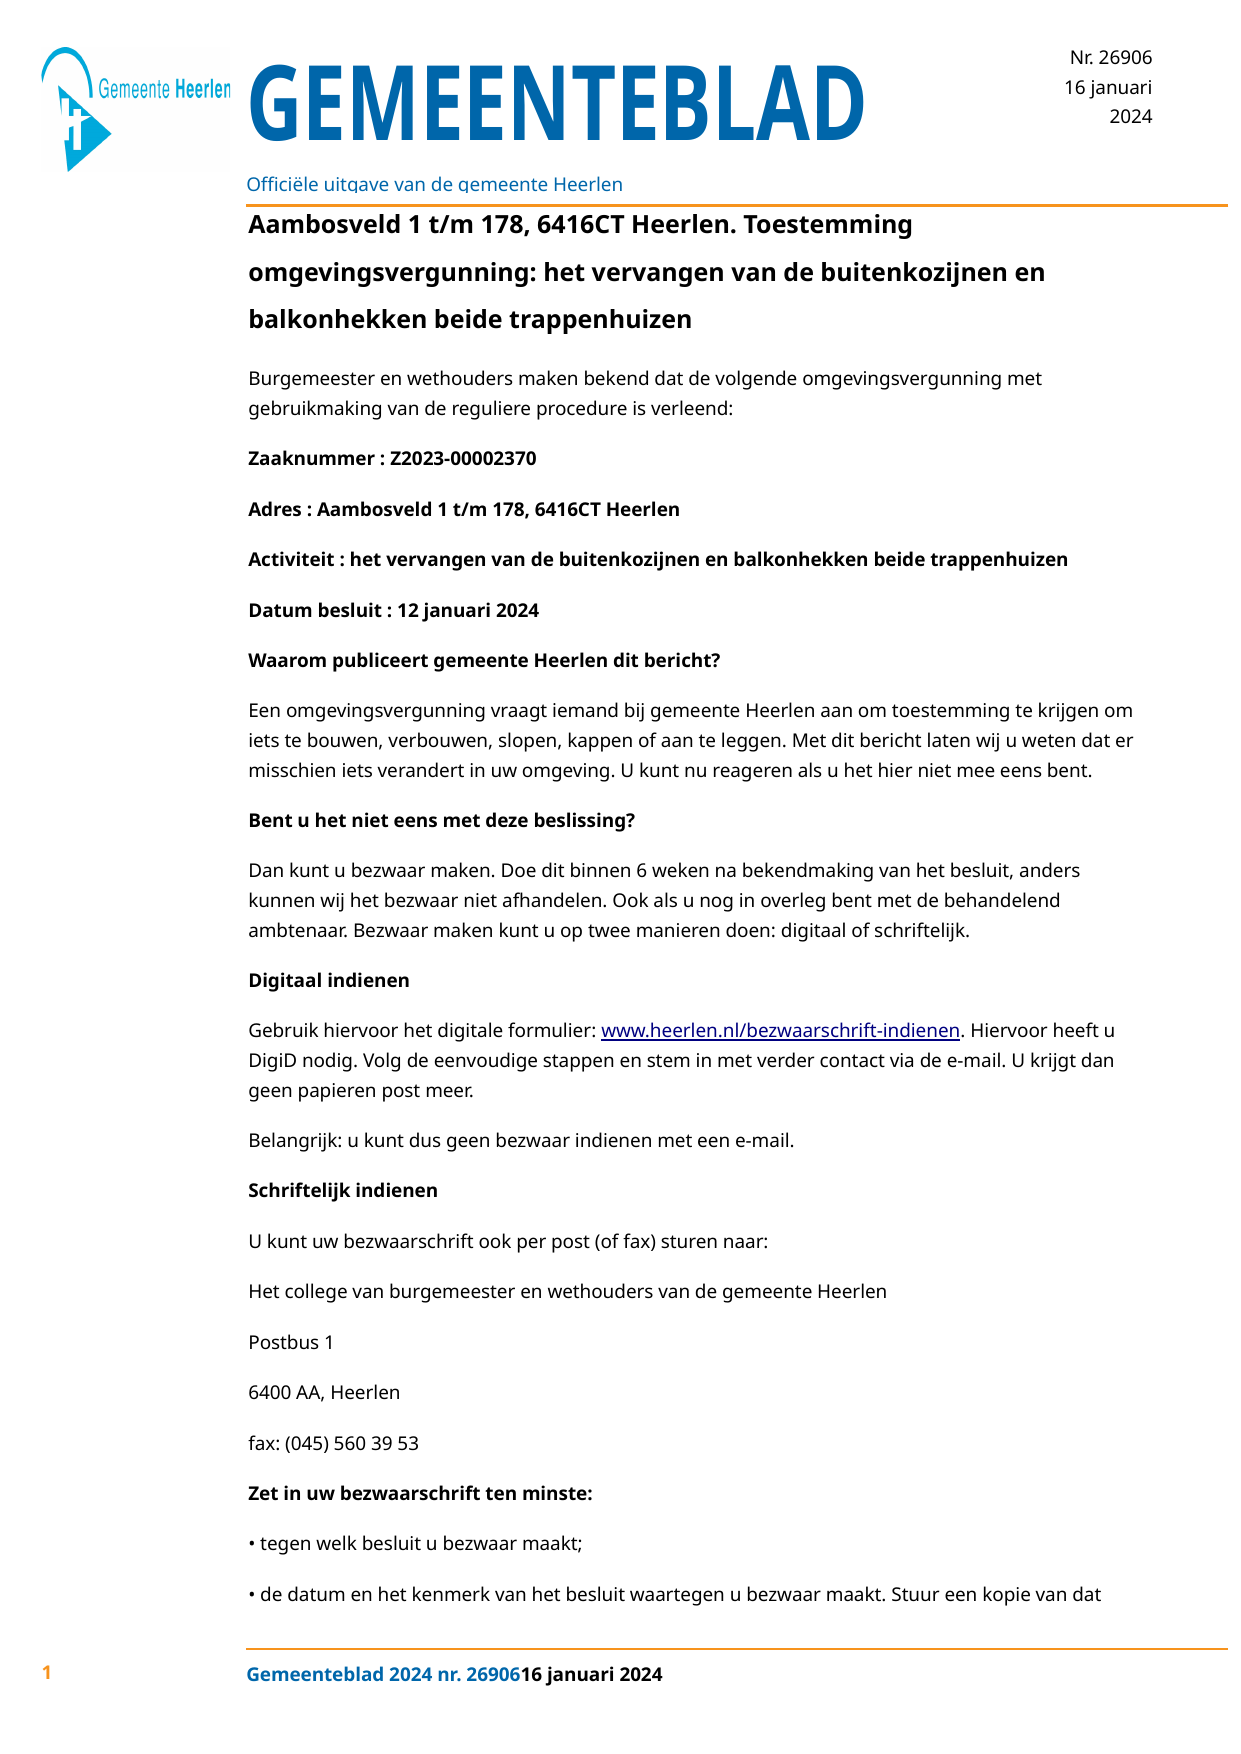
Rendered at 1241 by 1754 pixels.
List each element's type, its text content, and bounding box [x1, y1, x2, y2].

text Postbus 1 [248, 1329, 1152, 1354]
text Adres : Aambosveld 1 t/m 178, 6416CT Heerlen [248, 496, 1152, 522]
text Zaaknummer : Z2023-00002370 [248, 446, 1152, 471]
text • tegen welk besluit u bezwaar maakt; [248, 1531, 1152, 1556]
picture [41, 47, 59, 70]
text Een omgevingsvergunning vraagt iemand bij gemeente Heerlen aan om toestemming te krijgen om iets te bouwen, verbouwen, slopen, kappen of aan te leggen. Met dit bericht laten wij u weten dat er misschien iets verandert in uw omgeving. U kunt nu reageren als u het hier niet mee eens bent. [248, 698, 1152, 782]
text Digitaal indienen [248, 967, 1152, 993]
picture [41, 47, 231, 172]
text Het college van burgemeester en wethouders van de gemeente Heerlen [248, 1278, 1152, 1304]
text Burgemeester en wethouders maken bekend dat de volgende omgevingsvergunning met gebruikmaking van de reguliere procedure is verleend: [248, 366, 1152, 421]
text 6400 AA, Heerlen [248, 1379, 1152, 1405]
text Belangrijk: u kunt dus geen bezwaar indienen met een e-mail. [248, 1127, 1152, 1153]
text fax: (045) 560 39 53 [248, 1430, 1152, 1455]
text Gebruik hiervoor het digitale formulier: www.heerlen.nl/bezwaarschrift-indienen. Hiervoor heeft u DigiD nodig. Volg de eenvoudige stappen en stem in met verder contact via de e-mail. U krijgt dan geen papieren post meer. [248, 1018, 1152, 1102]
text Dan kunt u bezwaar maken. Doe dit binnen 6 weken na bekendmaking van het besluit, anders kunnen wij het bezwaar niet afhandelen. Ook als u nog in overleg bent met de behandelend ambtenaar. Bezwaar maken kunt u op twee manieren doen: digitaal of schriftelijk. [248, 858, 1152, 942]
text Activiteit : het vervangen van de buitenkozijnen en balkonhekken beide trappenhuizen [248, 546, 1152, 572]
text Schriftelijk indienen [248, 1178, 1152, 1203]
text Zet in uw bezwaarschrift ten minste: [248, 1480, 1152, 1506]
text Waarom publiceert gemeente Heerlen dit bericht? [248, 647, 1152, 673]
text Datum besluit : 12 januari 2024 [248, 597, 1152, 622]
text Aambosveld 1 t/m 178, 6416CT Heerlen. Toestemming omgevingsvergunning: het vervangen van de buitenkozijnen en balkonhekken beide trappenhuizen [248, 207, 1152, 336]
text • de datum en het kenmerk van het besluit waartegen u bezwaar maakt. Stuur een kopie van dat [248, 1581, 1152, 1607]
text Bent u het niet eens met deze beslissing? [248, 807, 1152, 833]
text U kunt uw bezwaarschrift ook per post (of fax) sturen naar: [248, 1228, 1152, 1254]
